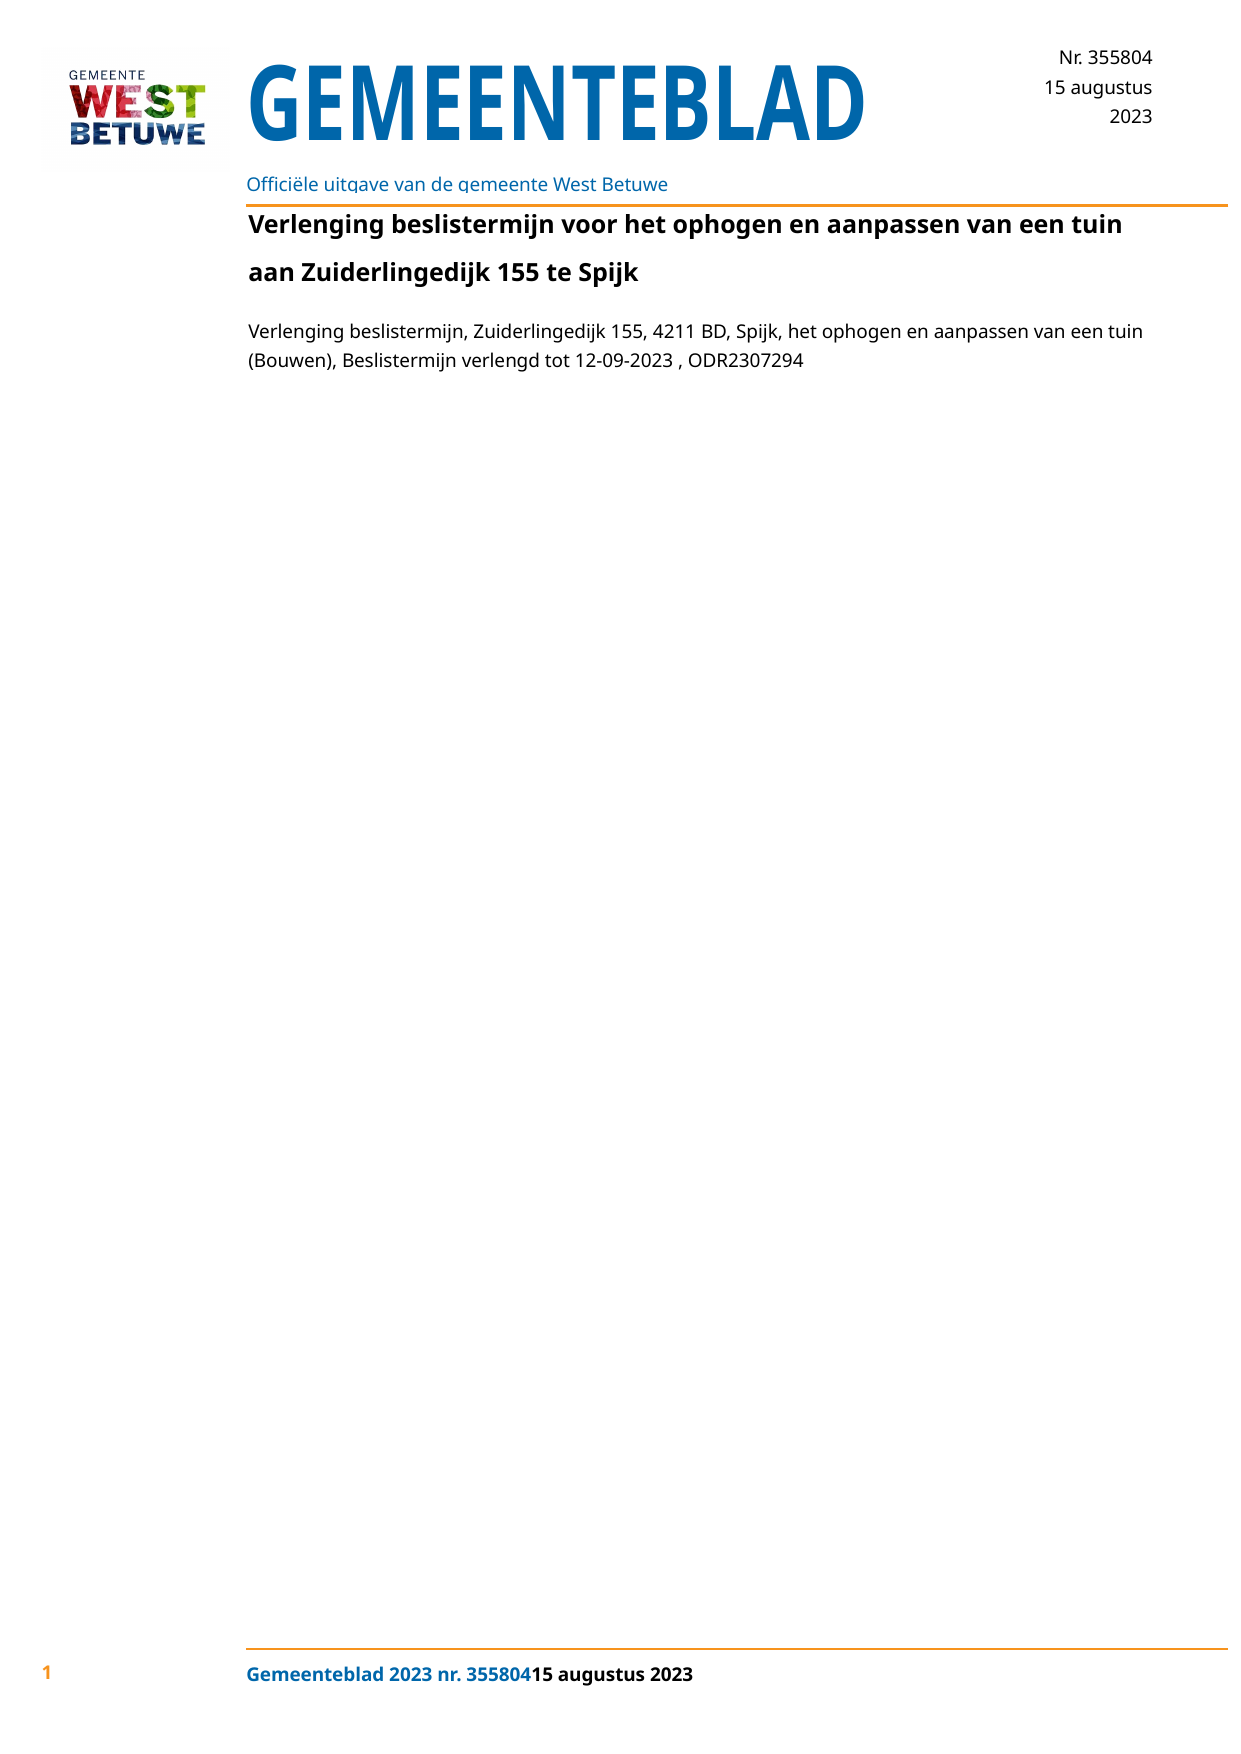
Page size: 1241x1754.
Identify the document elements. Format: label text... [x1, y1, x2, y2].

text Verlenging beslistermijn, Zuiderlingedijk 155, 4211 BD, Spijk, het ophogen en aanpassen van een tuin (Bouwen), Beslistermijn verlengd tot 12-09-2023 , ODR2307294 [248, 318, 1152, 373]
text Verlenging beslistermijn voor het ophogen en aanpassen van een tuin aan Zuiderlingedijk 155 te Spijk [248, 207, 1152, 288]
picture [41, 47, 231, 172]
